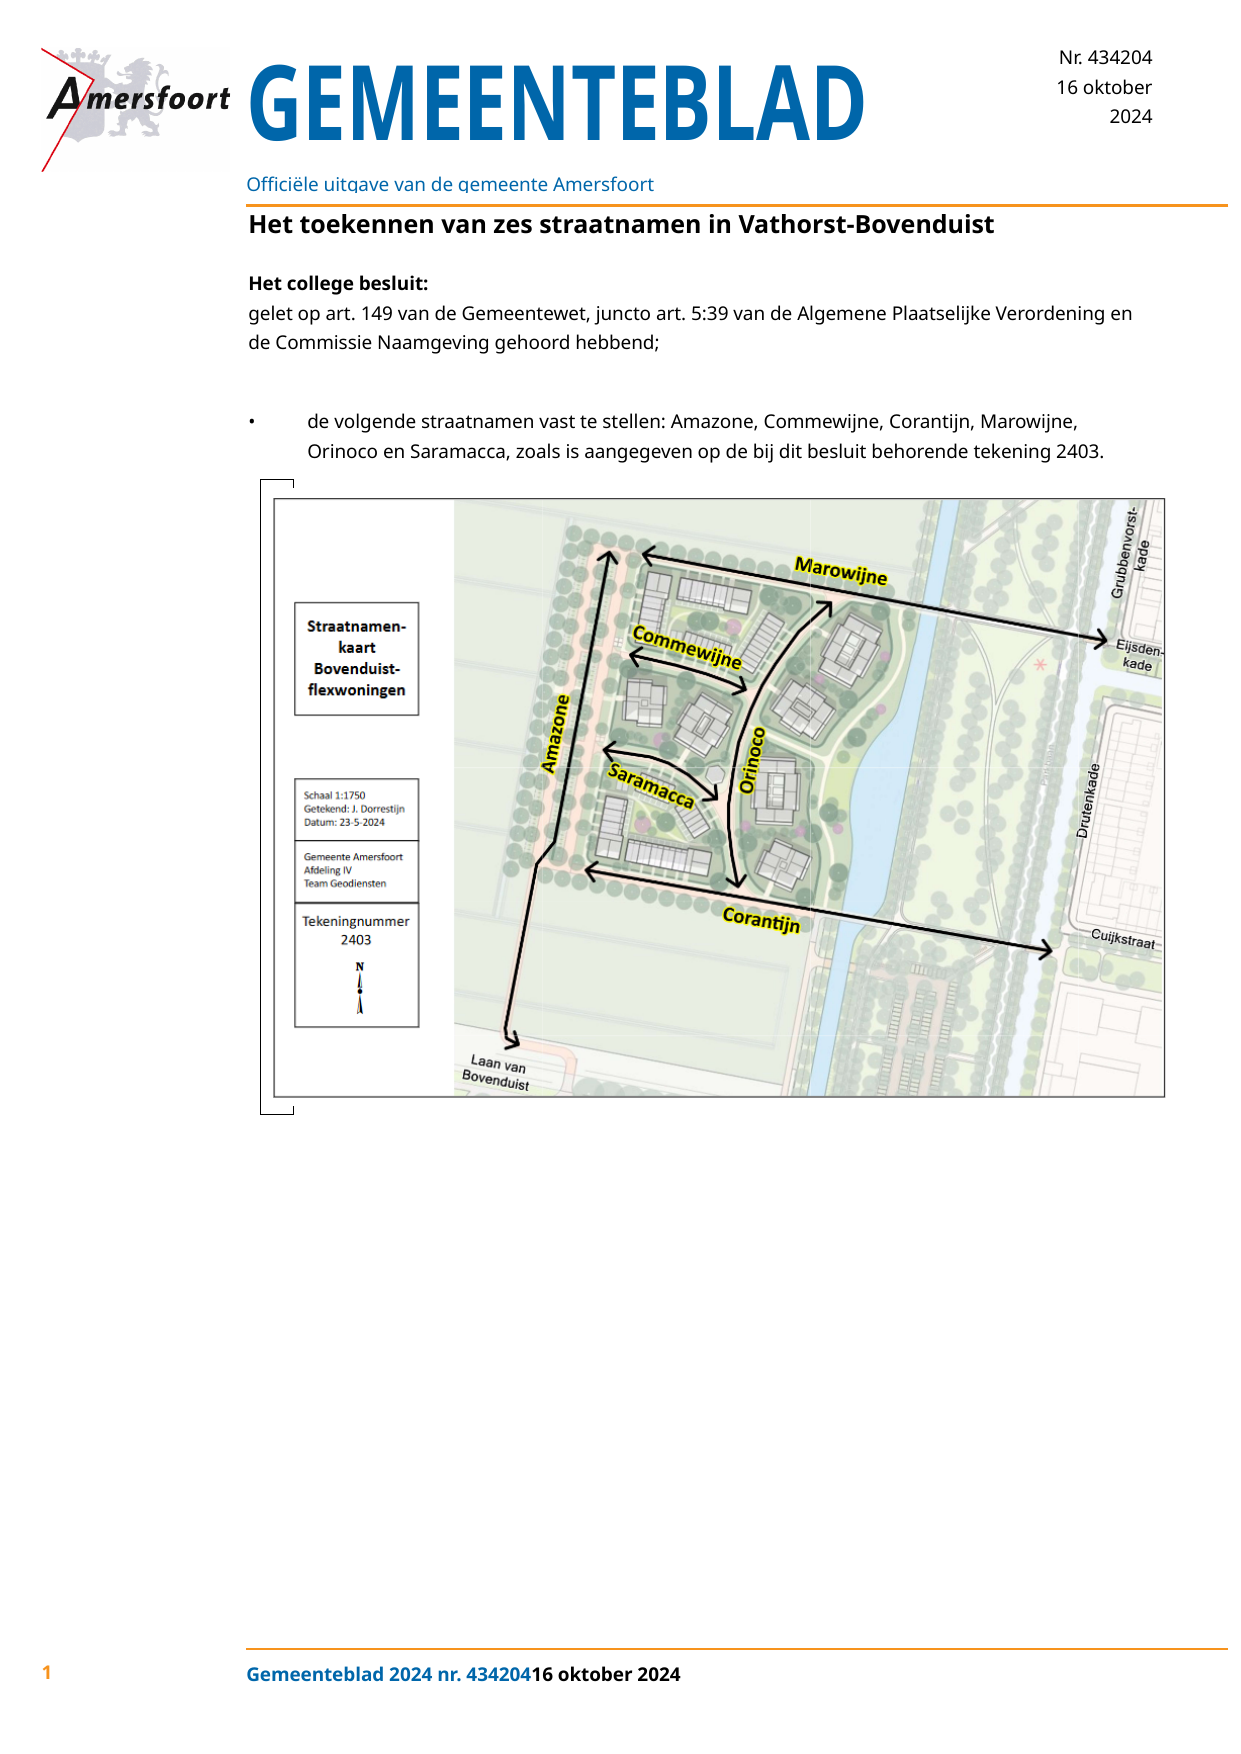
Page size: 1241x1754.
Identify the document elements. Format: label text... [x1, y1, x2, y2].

text Het college besluit: [248, 270, 1152, 296]
text Het toekennen van zes straatnamen in Vathorst-Bovenduist [248, 207, 1152, 241]
list de volgende straatnamen vast te stellen: Amazone, Commewijne, Corantijn, Marowijne, Orinoco en Saramacca, zoals is aangegeven op de bij dit besluit behorende tekening 2403. [248, 408, 1152, 464]
picture [41, 47, 231, 172]
picture [268, 488, 1173, 1106]
text gelet op art. 149 van de Gemeentewet, juncto art. 5:39 van de Algemene Plaatselijke Verordening en de Commissie Naamgeving gehoord hebbend; [248, 300, 1152, 355]
